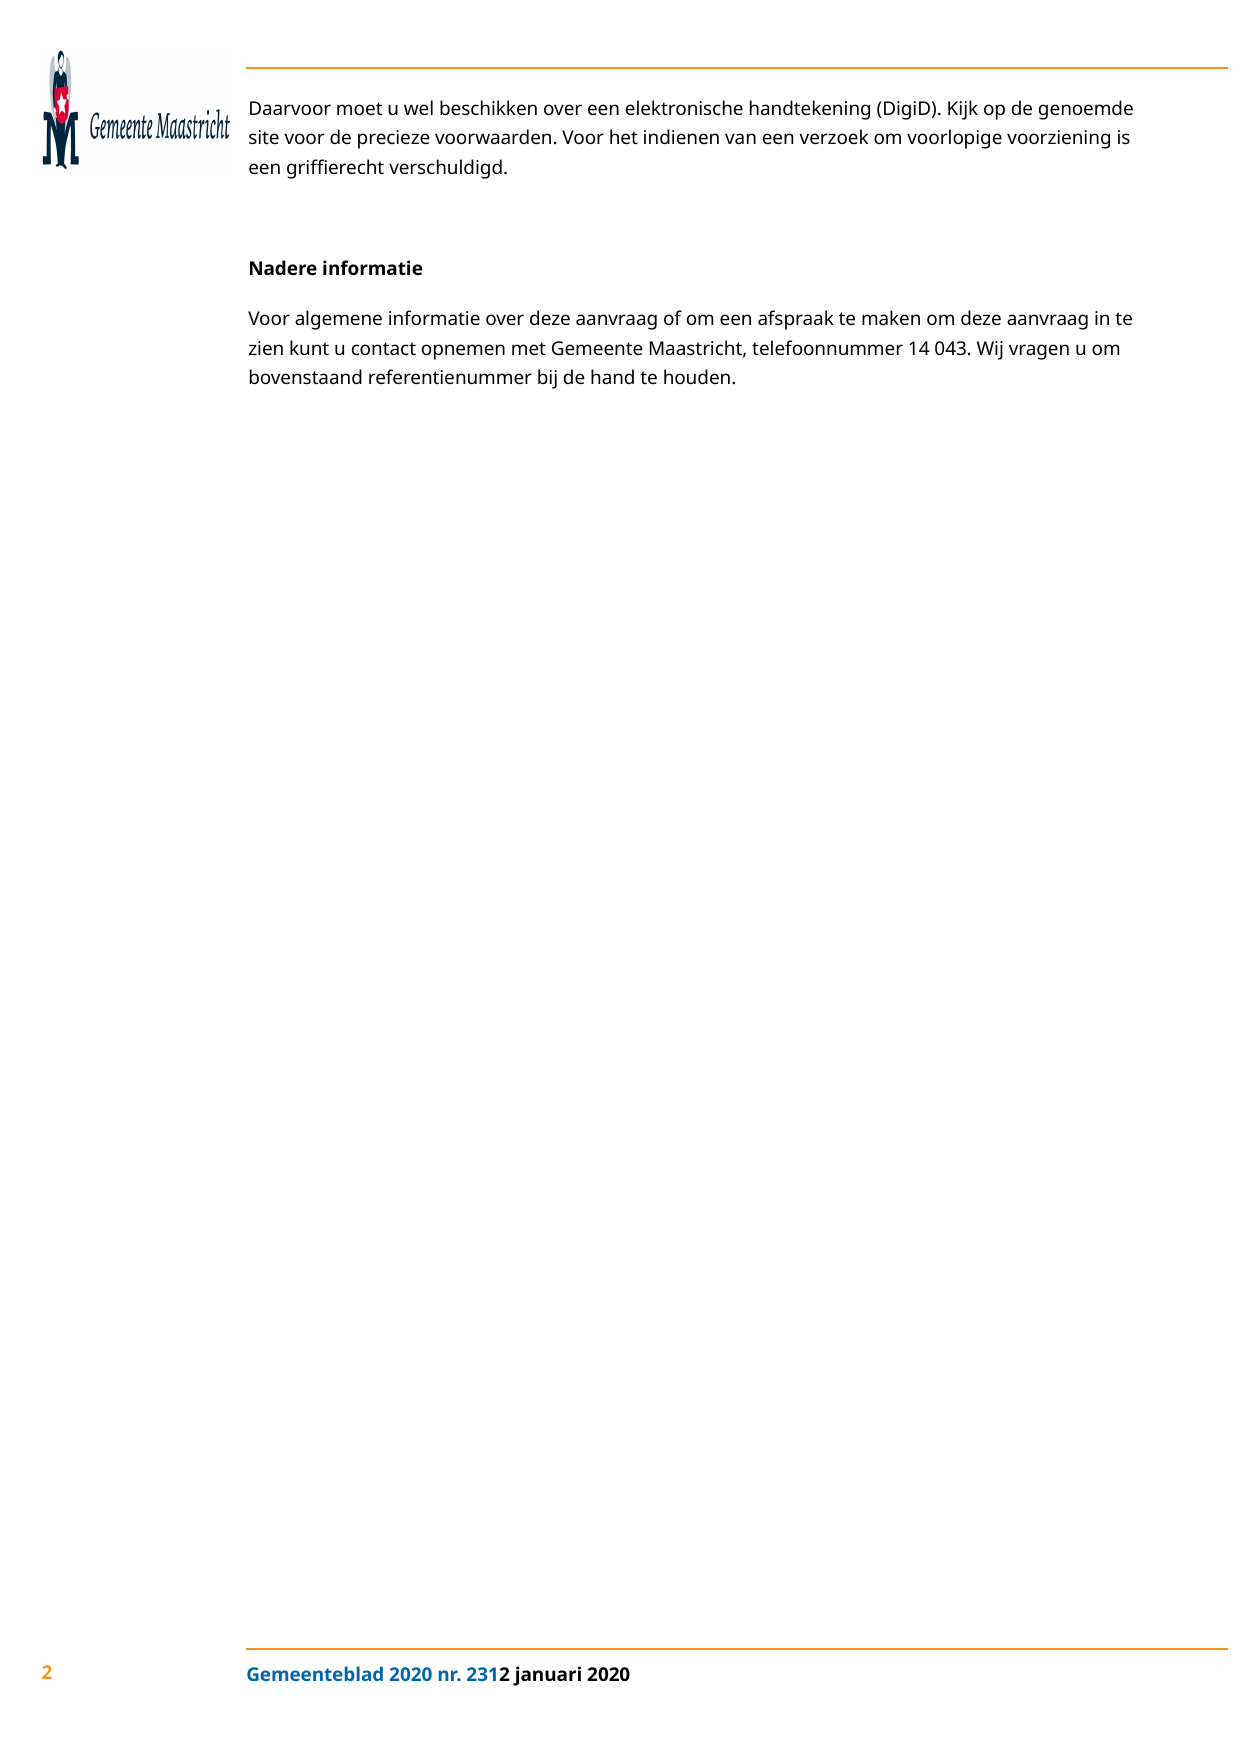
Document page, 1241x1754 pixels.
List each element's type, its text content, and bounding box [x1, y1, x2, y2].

text Daarvoor moet u wel beschikken over een elektronische handtekening (DigiD). Kijk op de genoemde site voor de precieze voorwaarden. Voor het indienen van een verzoek om voorlopige voorziening is een griffierecht verschuldigd. [248, 95, 1152, 180]
text Nadere informatie [248, 255, 1152, 281]
text Voor algemene informatie over deze aanvraag of om een afspraak te maken om deze aanvraag in te zien kunt u contact opnemen met Gemeente Maastricht, telefoonnummer 14 043. Wij vragen u om bovenstaand referentienummer bij de hand te houden. [248, 305, 1152, 390]
picture [41, 47, 231, 172]
